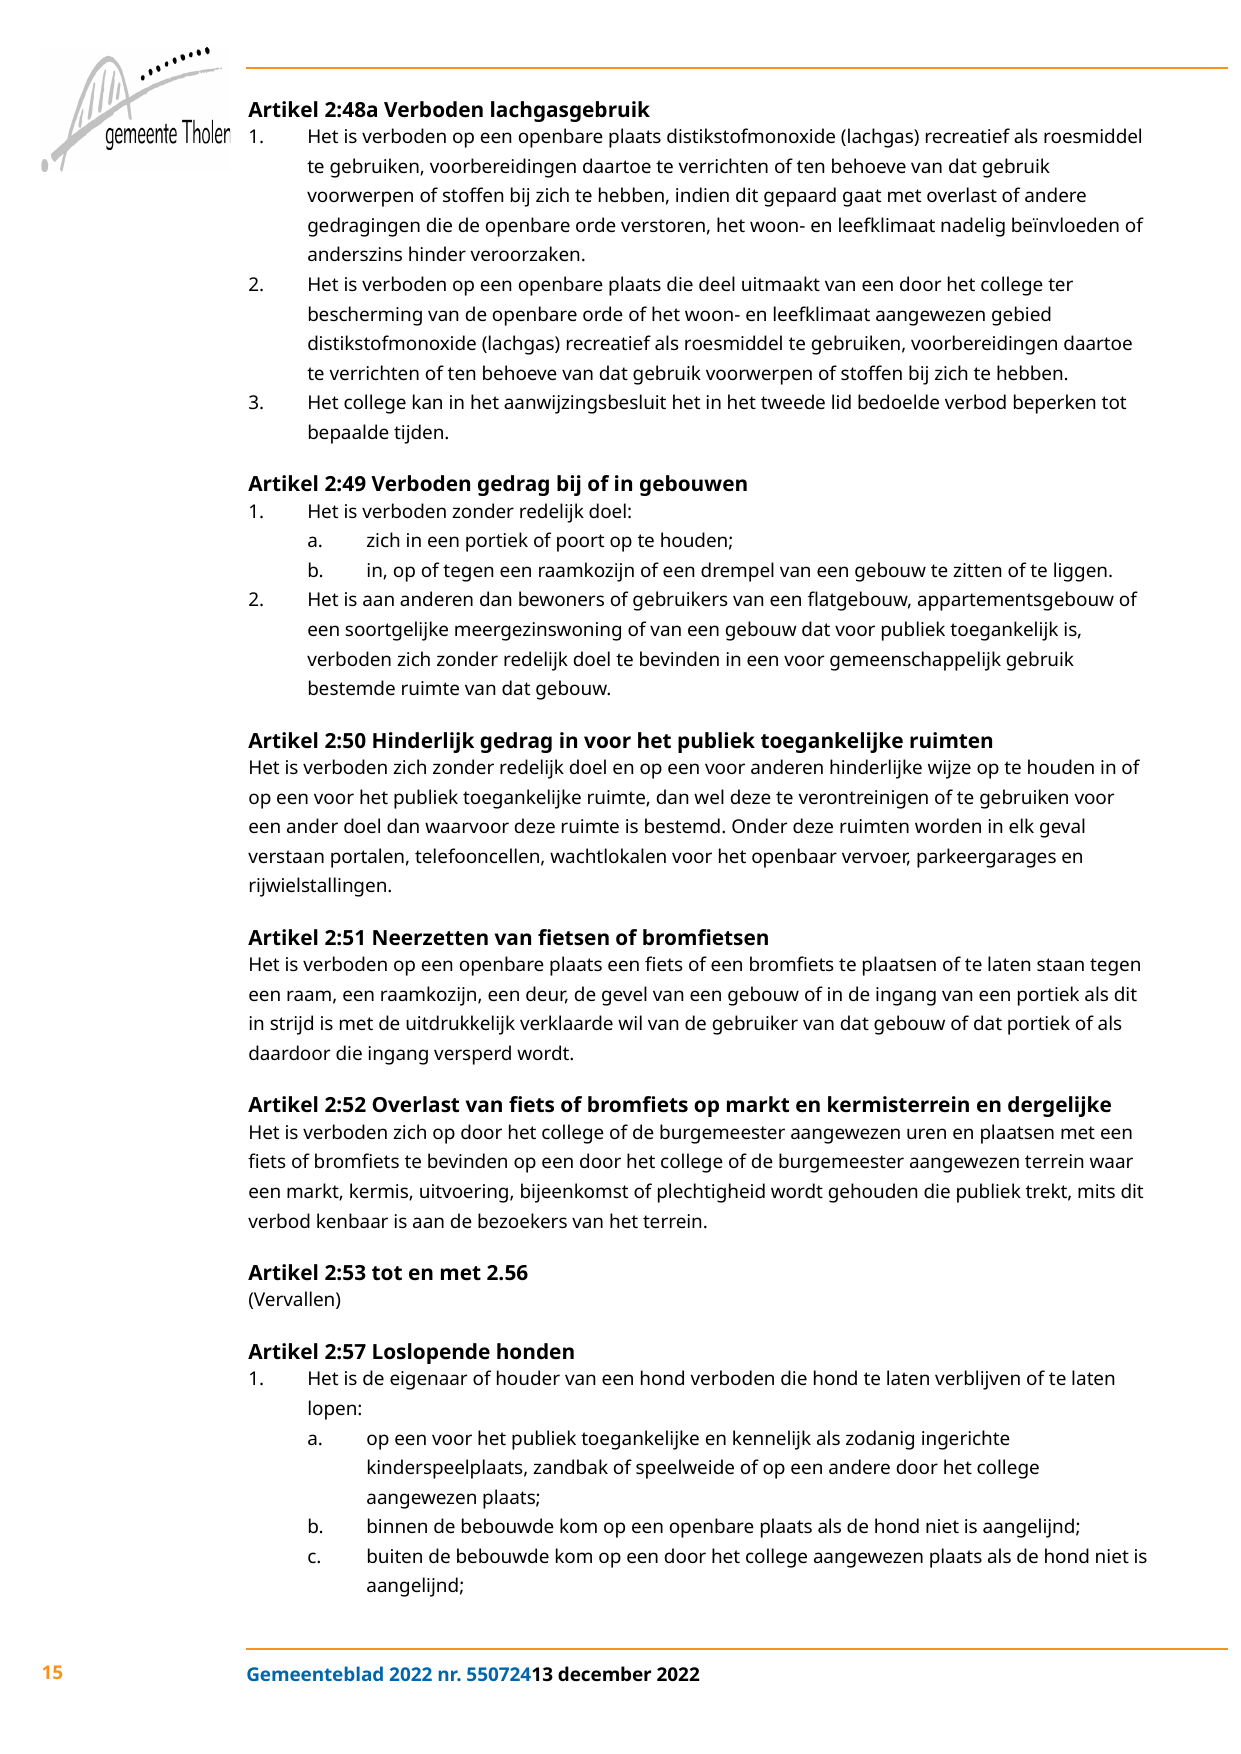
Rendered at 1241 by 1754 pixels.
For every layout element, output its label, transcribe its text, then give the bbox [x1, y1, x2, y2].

text Het is verboden op een openbare plaats een fiets of een bromfiets te plaatsen of te laten staan tegen een raam, een raamkozijn, een deur, de gevel van een gebouw of in de ingang van een portiek als dit in strijd is met de uitdrukkelijk verklaarde wil van de gebruiker van dat gebouw of dat portiek of als daardoor die ingang versperd wordt. [248, 951, 1152, 1066]
list Het is verboden zonder redelijk doel: [248, 498, 1152, 524]
text Artikel 2:57 Loslopende honden [248, 1337, 1152, 1366]
text (Vervallen) [248, 1287, 1152, 1312]
list binnen de bebouwde kom op een openbare plaats als de hond niet is aangelijnd; [307, 1513, 1152, 1539]
list Het is aan anderen dan bewoners of gebruikers van een flatgebouw, appartementsgebouw of een soortgelijke meergezinswoning of van een gebouw dat voor publiek toegankelijk is, verboden zich zonder redelijk doel te bevinden in een voor gemeenschappelijk gebruik bestemde ruimte van dat gebouw. [248, 587, 1152, 701]
list Het is verboden op een openbare plaats die deel uitmaakt van een door het college ter bescherming van de openbare orde of het woon- en leefklimaat aangewezen gebied distikstofmonoxide (lachgas) recreatief als roesmiddel te gebruiken, voorbereidingen daartoe te verrichten of ten behoeve van dat gebruik voorwerpen of stoffen bij zich te hebben. [248, 271, 1152, 386]
text Artikel 2:50 Hinderlijk gedrag in voor het publiek toegankelijke ruimten [248, 726, 1152, 754]
list in, op of tegen een raamkozijn of een drempel van een gebouw te zitten of te liggen. [307, 557, 1152, 583]
text Artikel 2:53 tot en met 2.56 [248, 1258, 1152, 1287]
text Artikel 2:51 Neerzetten van fietsen of bromfietsen [248, 923, 1152, 951]
text Artikel 2:49 Verboden gedrag bij of in gebouwen [248, 469, 1152, 498]
list op een voor het publiek toegankelijke en kennelijk als zodanig ingerichte kinderspeelplaats, zandbak of speelweide of op een andere door het college aangewezen plaats; [307, 1425, 1152, 1509]
text Het is verboden zich op door het college of de burgemeester aangewezen uren en plaatsen met een fiets of bromfiets te bevinden op een door het college of de burgemeester aangewezen terrein waar een markt, kermis, uitvoering, bijeenkomst of plechtigheid wordt gehouden die publiek trekt, mits dit verbod kenbaar is aan de bezoekers van het terrein. [248, 1119, 1152, 1233]
list Het is de eigenaar of houder van een hond verboden die hond te laten verblijven of te laten lopen: [248, 1366, 1152, 1421]
list zich in een portiek of poort op te houden; [307, 527, 1152, 553]
list Het college kan in het aanwijzingsbesluit het in het tweede lid bedoelde verbod beperken tot bepaalde tijden. [248, 389, 1152, 445]
text Het is verboden zich zonder redelijk doel en op een voor anderen hinderlijke wijze op te houden in of op een voor het publiek toegankelijke ruimte, dan wel deze te verontreinigen of te gebruiken voor een ander doel dan waarvoor deze ruimte is bestemd. Onder deze ruimten worden in elk geval verstaan portalen, telefooncellen, wachtlokalen voor het openbaar vervoer, parkeergarages en rijwielstallingen. [248, 754, 1152, 898]
text Artikel 2:48a Verboden lachgasgebruik [248, 95, 1152, 123]
list buiten de bebouwde kom op een door het college aangewezen plaats als de hond niet is aangelijnd; [307, 1543, 1152, 1598]
list Het is verboden op een openbare plaats distikstofmonoxide (lachgas) recreatief als roesmiddel te gebruiken, voorbereidingen daartoe te verrichten of ten behoeve van dat gebruik voorwerpen of stoffen bij zich te hebben, indien dit gepaard gaat met overlast of andere gedragingen die de openbare orde verstoren, het woon- en leefklimaat nadelig beïnvloeden of anderszins hinder veroorzaken. [248, 123, 1152, 267]
picture [41, 47, 231, 172]
text Artikel 2:52 Overlast van fiets of bromfiets op markt en kermisterrein en dergelijke [248, 1091, 1152, 1119]
